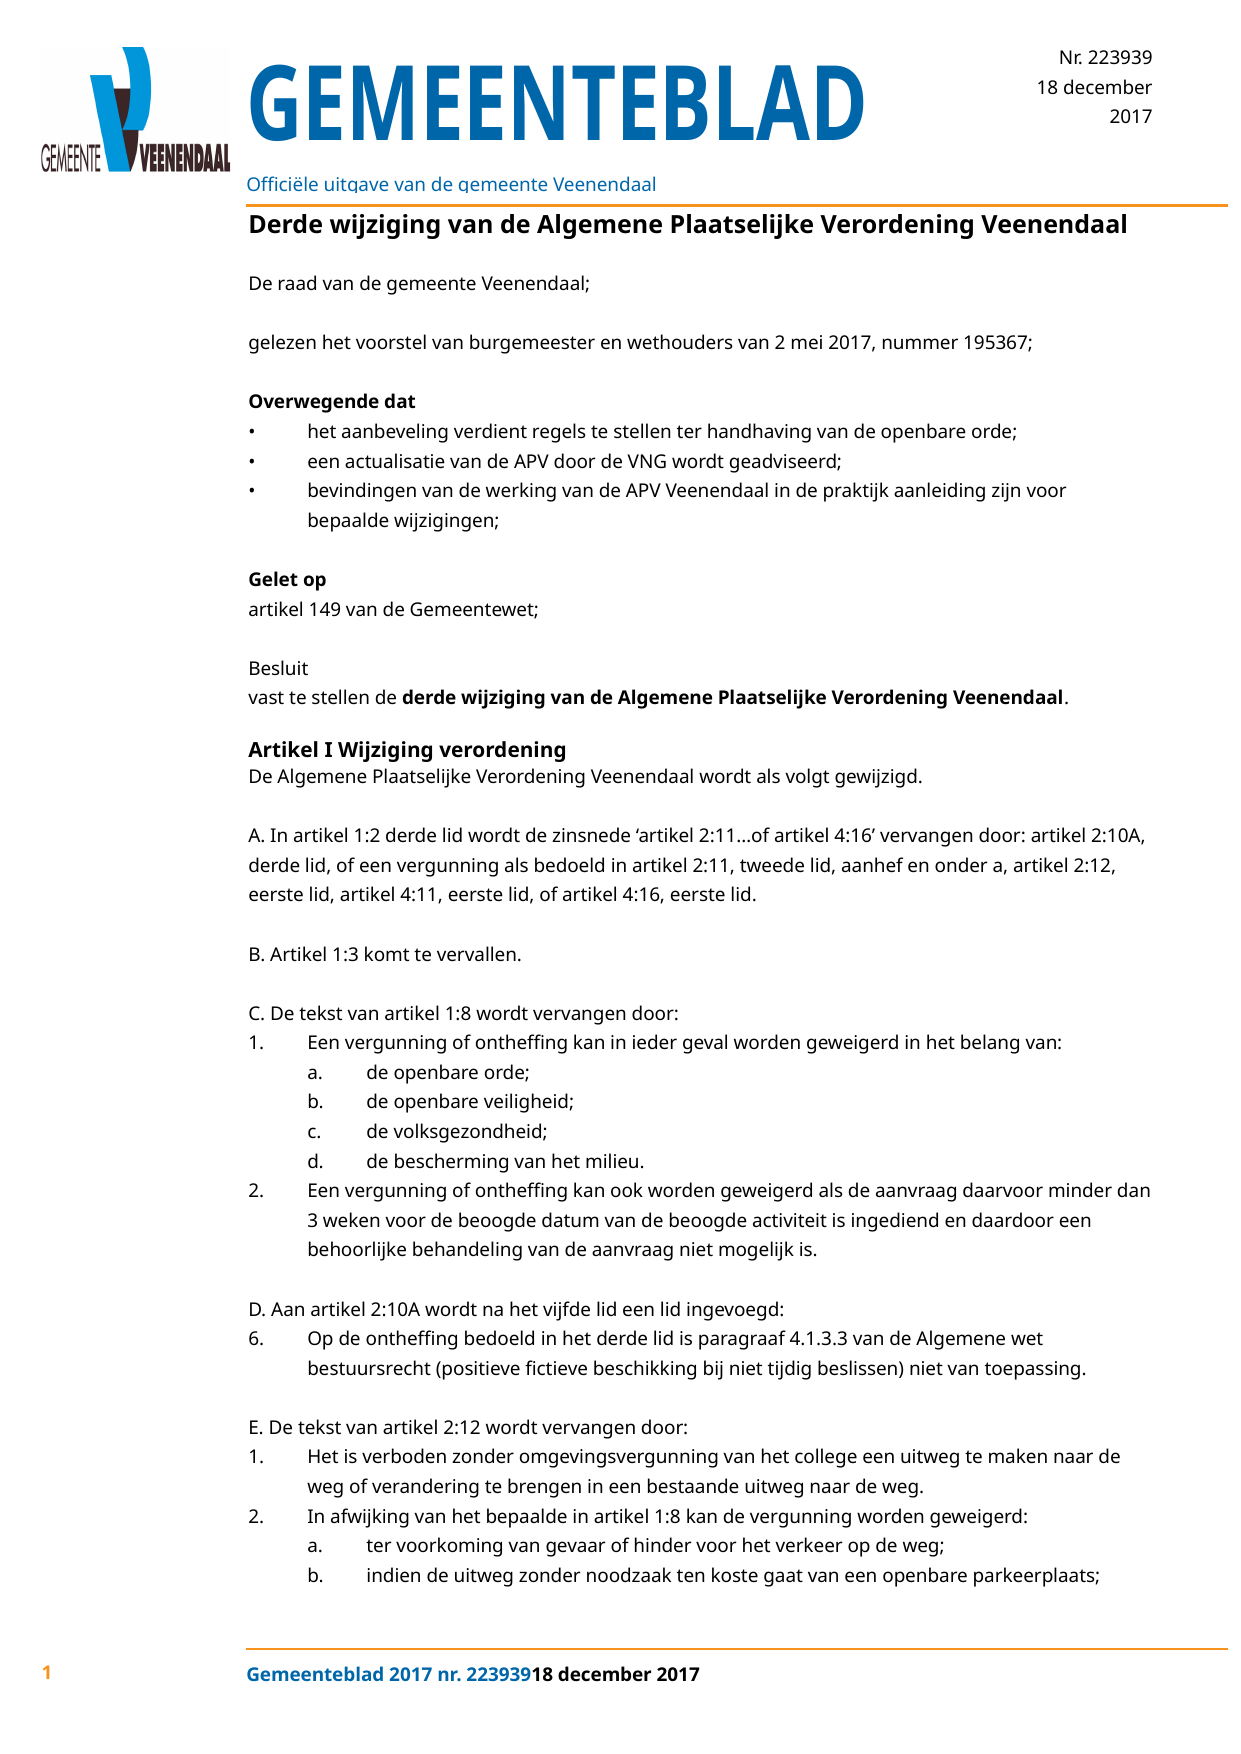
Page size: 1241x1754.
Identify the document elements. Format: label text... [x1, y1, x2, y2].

text De Algemene Plaatselijke Verordening Veenendaal wordt als volgt gewijzigd. [248, 763, 1152, 789]
text Besluit [248, 655, 1152, 681]
picture [123, 47, 231, 172]
picture [41, 47, 130, 172]
list Het is verboden zonder omgevingsvergunning van het college een uitweg te maken naar de weg of verandering te brengen in een bestaande uitweg naar de weg. [248, 1444, 1152, 1499]
list een actualisatie van de APV door de VNG wordt geadviseerd; [248, 448, 1152, 473]
text E. De tekst van artikel 2:12 wordt vervangen door: [248, 1414, 1152, 1440]
text gelezen het voorstel van burgemeester en wethouders van 2 mei 2017, nummer 195367; [248, 329, 1152, 355]
list bevindingen van de werking van de APV Veenendaal in de praktijk aanleiding zijn voor bepaalde wijzigingen; [248, 477, 1152, 533]
text B. Artikel 1:3 komt te vervallen. [248, 941, 1152, 967]
text Artikel I Wijziging verordening [248, 735, 1152, 763]
text vast te stellen de derde wijziging van de Algemene Plaatselijke Verordening Veenendaal. [248, 684, 1152, 710]
text Overwegende dat [248, 389, 1152, 414]
list In afwijking van het bepaalde in artikel 1:8 kan de vergunning worden geweigerd: [248, 1503, 1152, 1529]
list Op de ontheffing bedoeld in het derde lid is paragraaf 4.1.3.3 van de Algemene wet bestuursrecht (positieve fictieve beschikking bij niet tijdig beslissen) niet van toepassing. [248, 1325, 1152, 1381]
text Derde wijziging van de Algemene Plaatselijke Verordening Veenendaal [248, 207, 1152, 241]
text Gelet op [248, 566, 1152, 592]
list indien de uitweg zonder noodzaak ten koste gaat van een openbare parkeerplaats; [307, 1562, 1152, 1588]
list Een vergunning of ontheffing kan in ieder geval worden geweigerd in het belang van: [248, 1029, 1152, 1055]
text A. In artikel 1:2 derde lid wordt de zinsnede ‘artikel 2:11…of artikel 4:16’ vervangen door: artikel 2:10A, derde lid, of een vergunning als bedoeld in artikel 2:11, tweede lid, aanhef en onder a, artikel 2:12, eerste lid, artikel 4:11, eerste lid, of artikel 4:16, eerste lid. [248, 822, 1152, 907]
list ter voorkoming van gevaar of hinder voor het verkeer op de weg; [307, 1532, 1152, 1558]
list de volksgezondheid; [307, 1118, 1152, 1144]
list de bescherming van het milieu. [307, 1148, 1152, 1174]
list de openbare orde; [307, 1059, 1152, 1085]
list Een vergunning of ontheffing kan ook worden geweigerd als de aanvraag daarvoor minder dan 3 weken voor de beoogde datum van de beoogde activiteit is ingediend en daardoor een behoorlijke behandeling van de aanvraag niet mogelijk is. [248, 1177, 1152, 1262]
text De raad van de gemeente Veenendaal; [248, 270, 1152, 296]
text artikel 149 van de Gemeentewet; [248, 596, 1152, 621]
list de openbare veiligheid; [307, 1089, 1152, 1114]
text D. Aan artikel 2:10A wordt na het vijfde lid een lid ingevoegd: [248, 1296, 1152, 1322]
text C. De tekst van artikel 1:8 wordt vervangen door: [248, 1000, 1152, 1026]
list het aanbeveling verdient regels te stellen ter handhaving van de openbare orde; [248, 418, 1152, 444]
